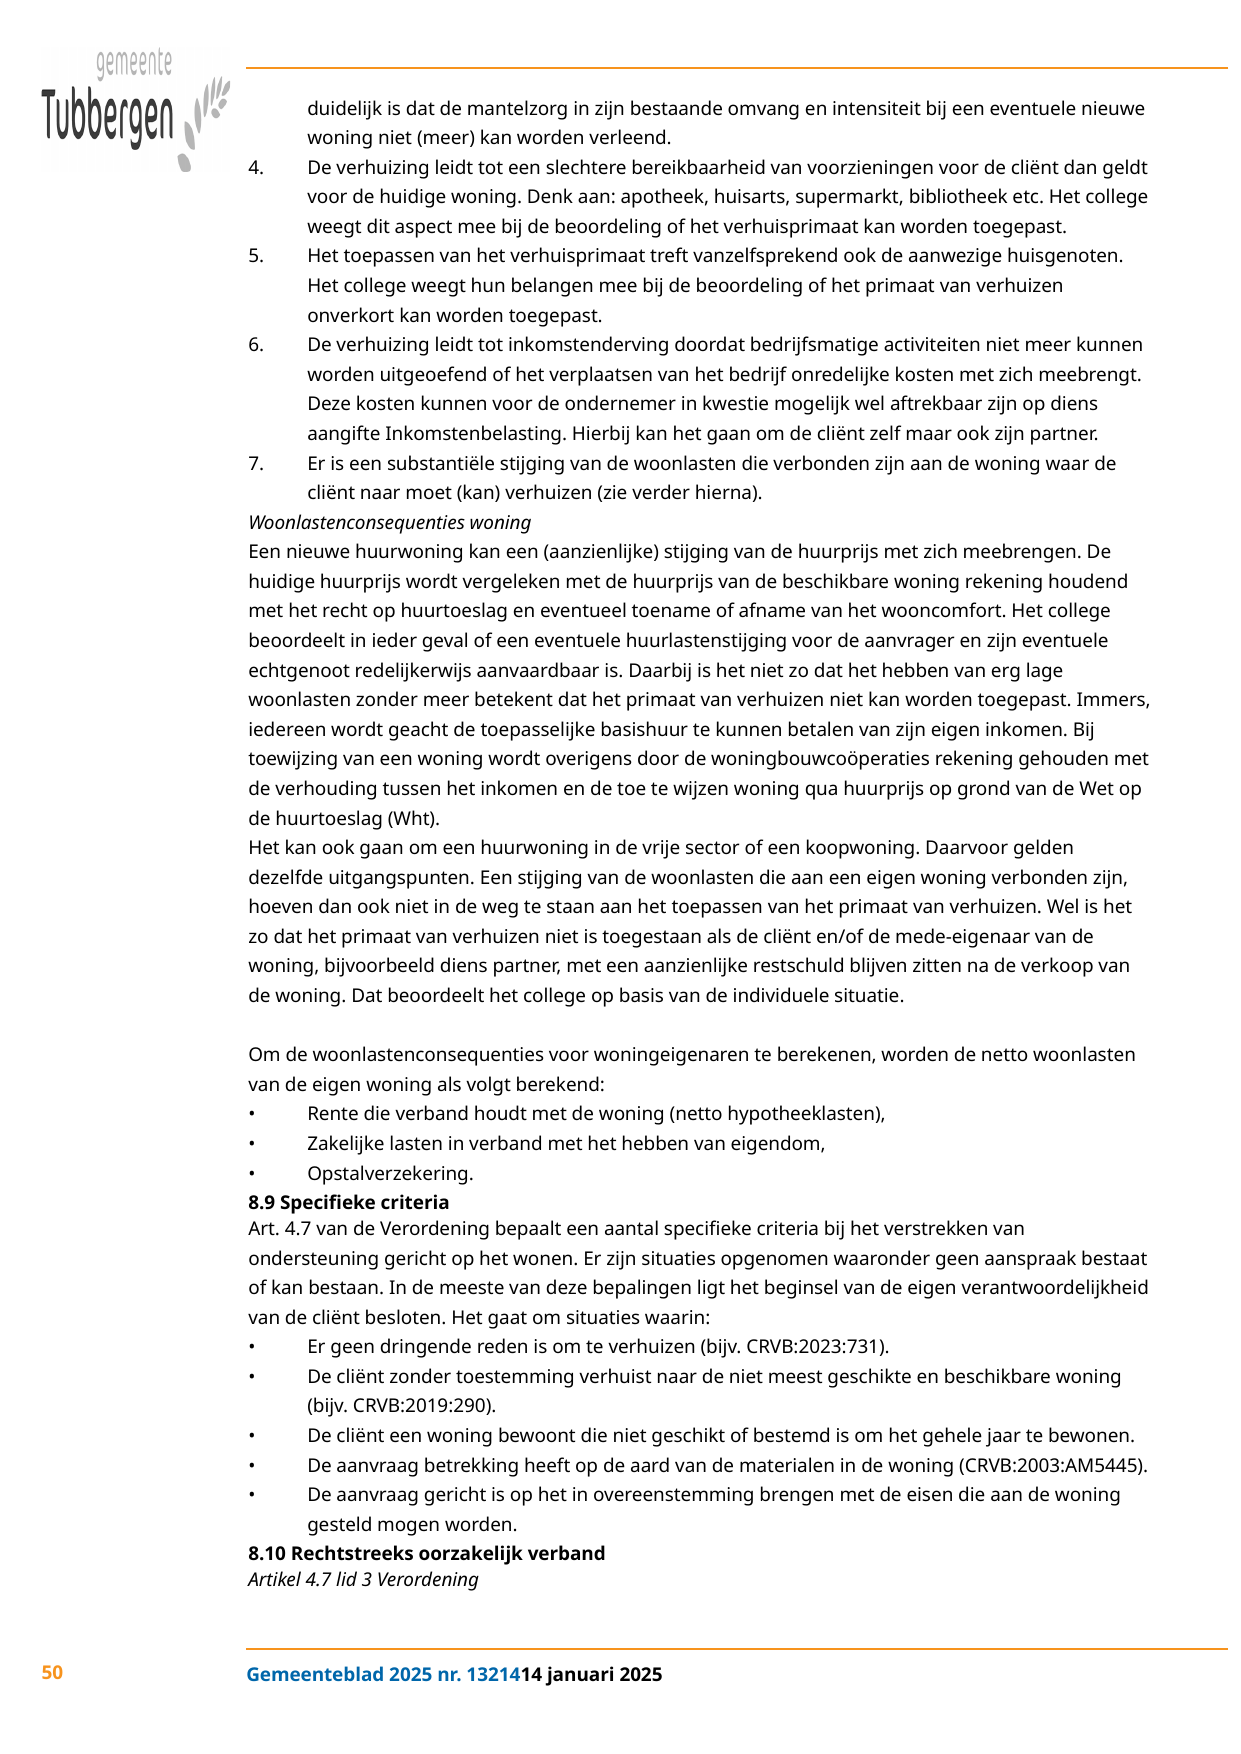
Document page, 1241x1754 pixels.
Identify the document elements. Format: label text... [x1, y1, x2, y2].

list De verhuizing leidt tot een slechtere bereikbaarheid van voorzieningen voor de cliënt dan geldt voor de huidige woning. Denk aan: apotheek, huisarts, supermarkt, bibliotheek etc. Het college weegt dit aspect mee bij de beoordeling of het verhuisprimaat kan worden toegepast. [248, 154, 1152, 239]
list Er geen dringende reden is om te verhuizen (bijv. CRVB:2023:731). [248, 1333, 1152, 1359]
text Art. 4.7 van de Verordening bepaalt een aantal specifieke criteria bij het verstrekken van ondersteuning gericht op het wonen. Er zijn situaties opgenomen waaronder geen aanspraak bestaat of kan bestaan. In de meeste van deze bepalingen ligt het beginsel van de eigen verantwoordelijkheid van de cliënt besloten. Het gaat om situaties waarin: [248, 1215, 1152, 1329]
text Artikel 4.7 lid 3 Verordening [248, 1566, 1152, 1592]
text Woonlastenconsequenties woning [248, 509, 1152, 535]
list De cliënt zonder toestemming verhuist naar de niet meest geschikte en beschikbare woning (bijv. CRVB:2019:290). [248, 1363, 1152, 1418]
list Er is een substantiële stijging van de woonlasten die verbonden zijn aan de woning waar de cliënt naar moet (kan) verhuizen (zie verder hierna). [248, 450, 1152, 505]
text Een nieuwe huurwoning kan een (aanzienlijke) stijging van de huurprijs met zich meebrengen. De huidige huurprijs wordt vergeleken met de huurprijs van de beschikbare woning rekening houdend met het recht op huurtoeslag en eventueel toename of afname van het wooncomfort. Het college beoordeelt in ieder geval of een eventuele huurlastenstijging voor de aanvrager en zijn eventuele echtgenoot redelijkerwijs aanvaardbaar is. Daarbij is het niet zo dat het hebben van erg lage woonlasten zonder meer betekent dat het primaat van verhuizen niet kan worden toegepast. Immers, iedereen wordt geacht de toepasselijke basishuur te kunnen betalen van zijn eigen inkomen. Bij toewijzing van een woning wordt overigens door de woningbouwcoöperaties rekening gehouden met de verhouding tussen het inkomen en de toe te wijzen woning qua huurprijs op grond van de Wet op de huurtoeslag (Wht). [248, 538, 1152, 831]
list Opstalverzekering. [248, 1160, 1152, 1186]
list De aanvraag gericht is op het in overeenstemming brengen met de eisen die aan de woning gesteld mogen worden. [248, 1481, 1152, 1537]
text Om de woonlastenconsequenties voor woningeigenaren te berekenen, worden de netto woonlasten van de eigen woning als volgt berekend: [248, 1041, 1152, 1097]
text Het kan ook gaan om een huurwoning in de vrije sector of een koopwoning. Daarvoor gelden dezelfde uitgangspunten. Een stijging van de woonlasten die aan een eigen woning verbonden zijn, hoeven dan ook niet in de weg te staan aan het toepassen van het primaat van verhuizen. Wel is het zo dat het primaat van verhuizen niet is toegestaan als de cliënt en/of de mede-eigenaar van de woning, bijvoorbeeld diens partner, met een aanzienlijke restschuld blijven zitten na de verkoop van de woning. Dat beoordeelt het college op basis van de individuele situatie. [248, 834, 1152, 1008]
list De aanvraag betrekking heeft op de aard van de materialen in de woning (CRVB:2003:AM5445). [248, 1452, 1152, 1477]
list Rente die verband houdt met de woning (netto hypotheeklasten), [248, 1101, 1152, 1126]
list De verhuizing leidt tot inkomstenderving doordat bedrijfsmatige activiteiten niet meer kunnen worden uitgeoefend of het verplaatsen van het bedrijf onredelijke kosten met zich meebrengt. Deze kosten kunnen voor de ondernemer in kwestie mogelijk wel aftrekbaar zijn op diens aangifte Inkomstenbelasting. Hierbij kan het gaan om de cliënt zelf maar ook zijn partner. [248, 331, 1152, 446]
list duidelijk is dat de mantelzorg in zijn bestaande omvang en intensiteit bij een eventuele nieuwe woning niet (meer) kan worden verleend. [248, 95, 1152, 150]
picture [41, 47, 231, 172]
text 8.10 Rechtstreeks oorzakelijk verband [248, 1541, 1152, 1566]
list De cliënt een woning bewoont die niet geschikt of bestemd is om het gehele jaar te bewonen. [248, 1422, 1152, 1448]
text 8.9 Specifieke criteria [248, 1189, 1152, 1215]
list Zakelijke lasten in verband met het hebben van eigendom, [248, 1130, 1152, 1156]
list Het toepassen van het verhuisprimaat treft vanzelfsprekend ook de aanwezige huisgenoten. Het college weegt hun belangen mee bij de beoordeling of het primaat van verhuizen onverkort kan worden toegepast. [248, 243, 1152, 328]
